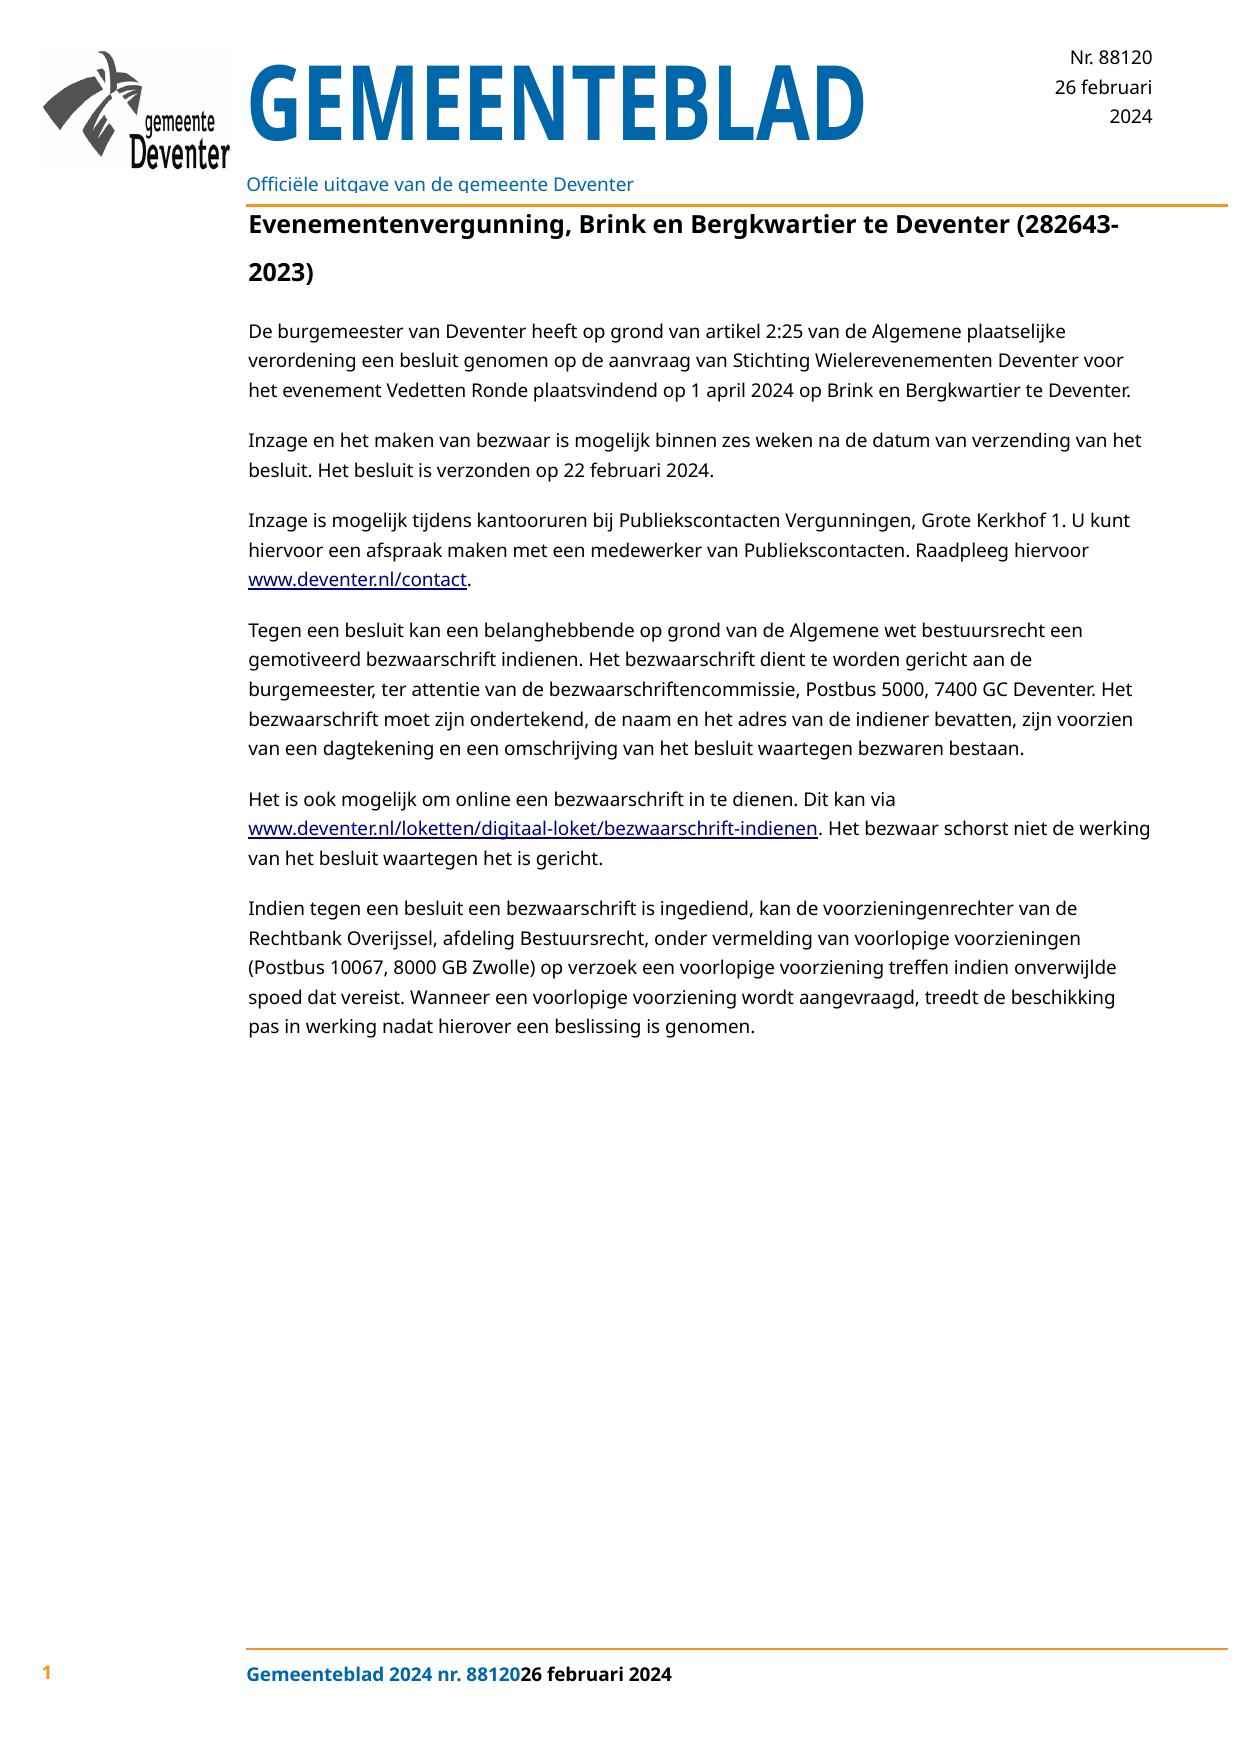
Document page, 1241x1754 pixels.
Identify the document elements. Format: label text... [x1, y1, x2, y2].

text Evenementenvergunning, Brink en Bergkwartier te Deventer (282643-2023) [248, 207, 1152, 288]
text Inzage en het maken van bezwaar is mogelijk binnen zes weken na de datum van verzending van het besluit. Het besluit is verzonden op 22 februari 2024. [248, 427, 1152, 483]
text Indien tegen een besluit een bezwaarschrift is ingediend, kan de voorzieningenrechter van de Rechtbank Overijssel, afdeling Bestuursrecht, onder vermelding van voorlopige voorzieningen (Postbus 10067, 8000 GB Zwolle) op verzoek een voorlopige voorziening treffen indien onverwijlde spoed dat vereist. Wanneer een voorlopige voorziening wordt aangevraagd, treedt de beschikking pas in werking nadat hierover een beslissing is genomen. [248, 895, 1152, 1039]
picture [41, 47, 231, 172]
text Tegen een besluit kan een belanghebbende op grond van de Algemene wet bestuursrecht een gemotiveerd bezwaarschrift indienen. Het bezwaarschrift dient te worden gericht aan de burgemeester, ter attentie van de bezwaarschriftencommissie, Postbus 5000, 7400 GC Deventer. Het bezwaarschrift moet zijn ondertekend, de naam en het adres van de indiener bevatten, zijn voorzien van een dagtekening en een omschrijving van het besluit waartegen bezwaren bestaan. [248, 617, 1152, 761]
text Inzage is mogelijk tijdens kantooruren bij Publiekscontacten Vergunningen, Grote Kerkhof 1. U kunt hiervoor een afspraak maken met een medewerker van Publiekscontacten. Raadpleeg hiervoor www.deventer.nl/contact. [248, 507, 1152, 592]
text De burgemeester van Deventer heeft op grond van artikel 2:25 van de Algemene plaatselijke verordening een besluit genomen op de aanvraag van Stichting Wielerevenementen Deventer voor het evenement Vedetten Ronde plaatsvindend op 1 april 2024 op Brink en Bergkwartier te Deventer. [248, 318, 1152, 403]
text Het is ook mogelijk om online een bezwaarschrift in te dienen. Dit kan via www.deventer.nl/loketten/digitaal-loket/bezwaarschrift-indienen. Het bezwaar schorst niet de werking van het besluit waartegen het is gericht. [248, 786, 1152, 871]
